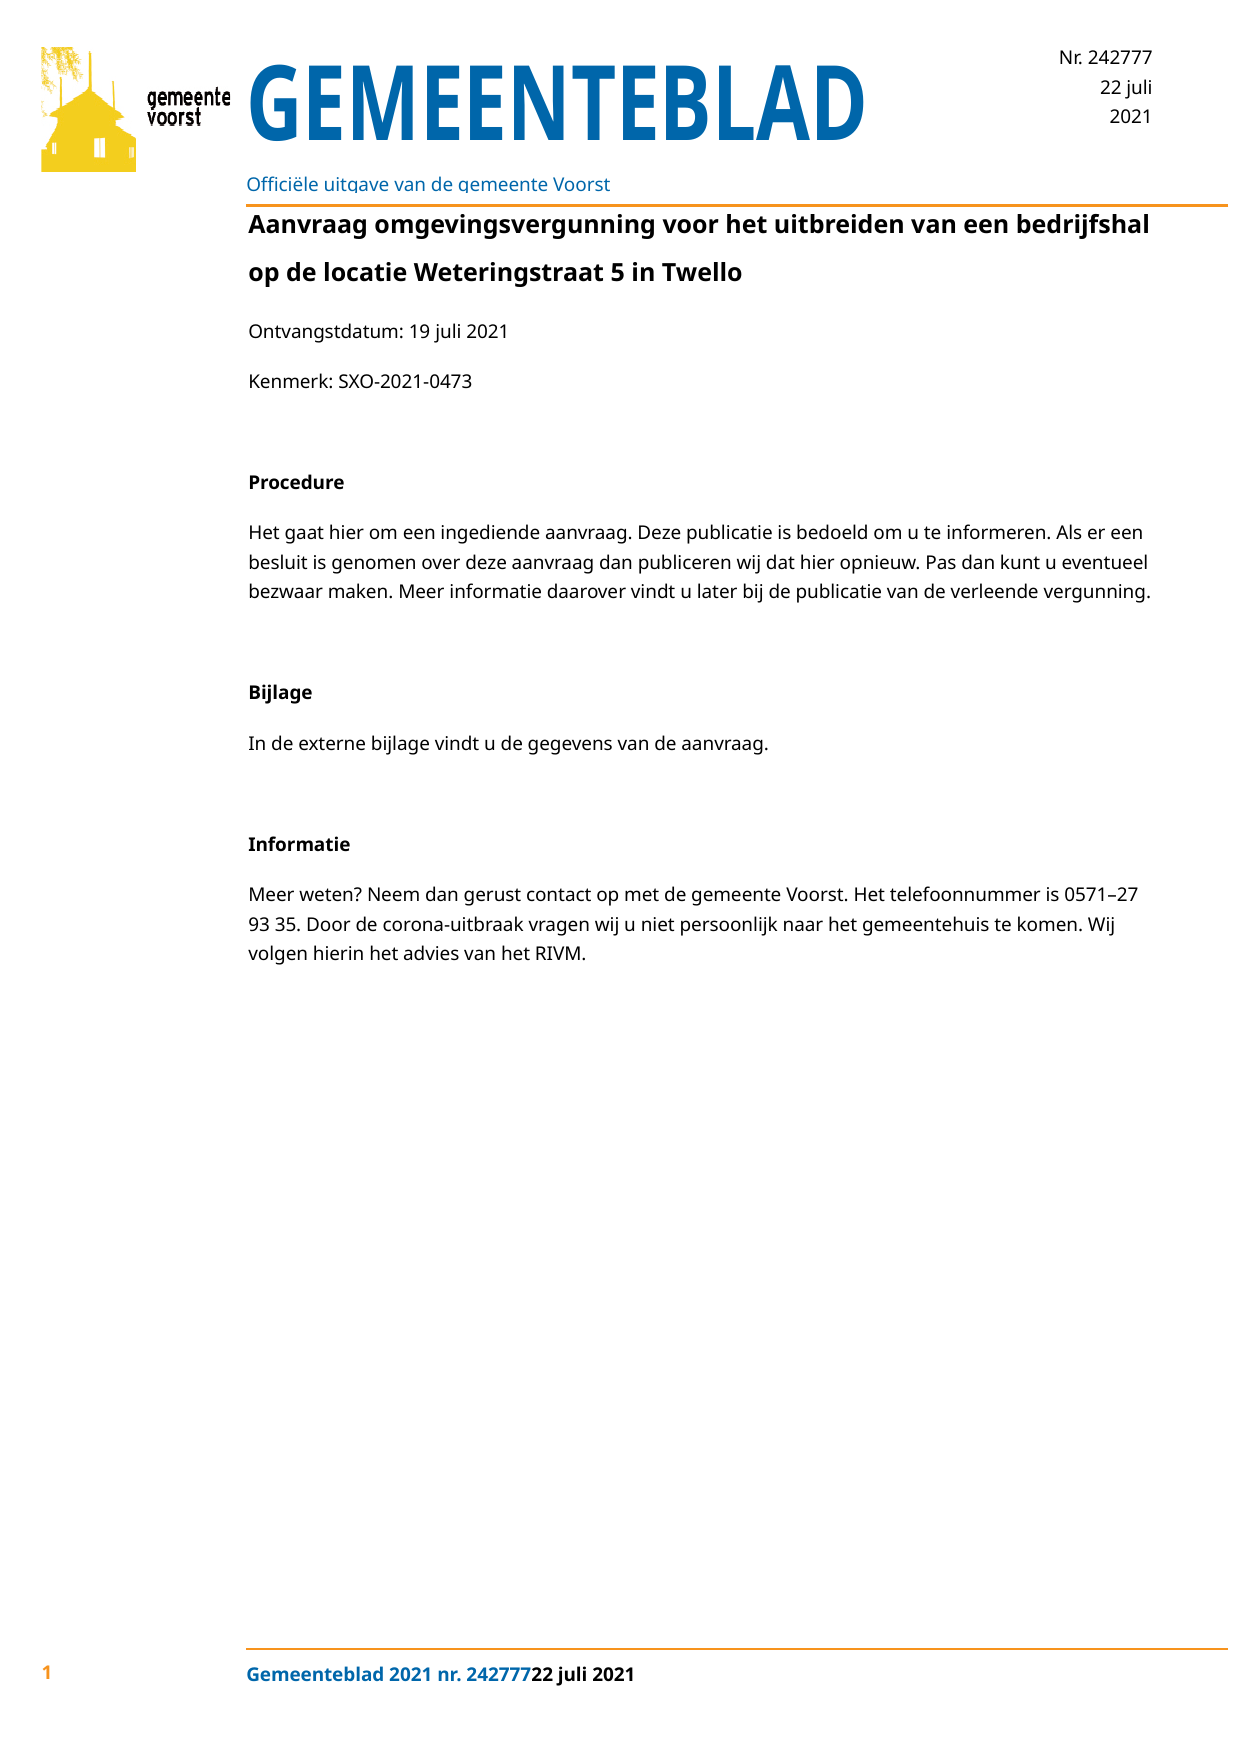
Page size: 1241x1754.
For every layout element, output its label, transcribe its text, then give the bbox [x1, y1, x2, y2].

text Het gaat hier om een ingediende aanvraag. Deze publicatie is bedoeld om u te informeren. Als er een besluit is genomen over deze aanvraag dan publiceren wij dat hier opnieuw. Pas dan kunt u eventueel bezwaar maken. Meer informatie daarover vindt u later bij de publicatie van de verleende vergunning. [248, 519, 1152, 604]
text In de externe bijlage vindt u de gegevens van de aanvraag. [248, 730, 1152, 756]
picture [41, 47, 231, 172]
text Informatie [248, 831, 1152, 857]
text Aanvraag omgevingsvergunning voor het uitbreiden van een bedrijfshal op de locatie Weteringstraat 5 in Twello [248, 207, 1152, 288]
text Bijlage [248, 679, 1152, 705]
text Procedure [248, 469, 1152, 495]
text Ontvangstdatum: 19 juli 2021 [248, 318, 1152, 344]
text Meer weten? Neem dan gerust contact op met de gemeente Voorst. Het telefoonnummer is 0571–27 93 35. Door de corona-uitbraak vragen wij u niet persoonlijk naar het gemeentehuis te komen. Wij volgen hierin het advies van het RIVM. [248, 881, 1152, 966]
text Kenmerk: SXO-2021-0473 [248, 368, 1152, 394]
